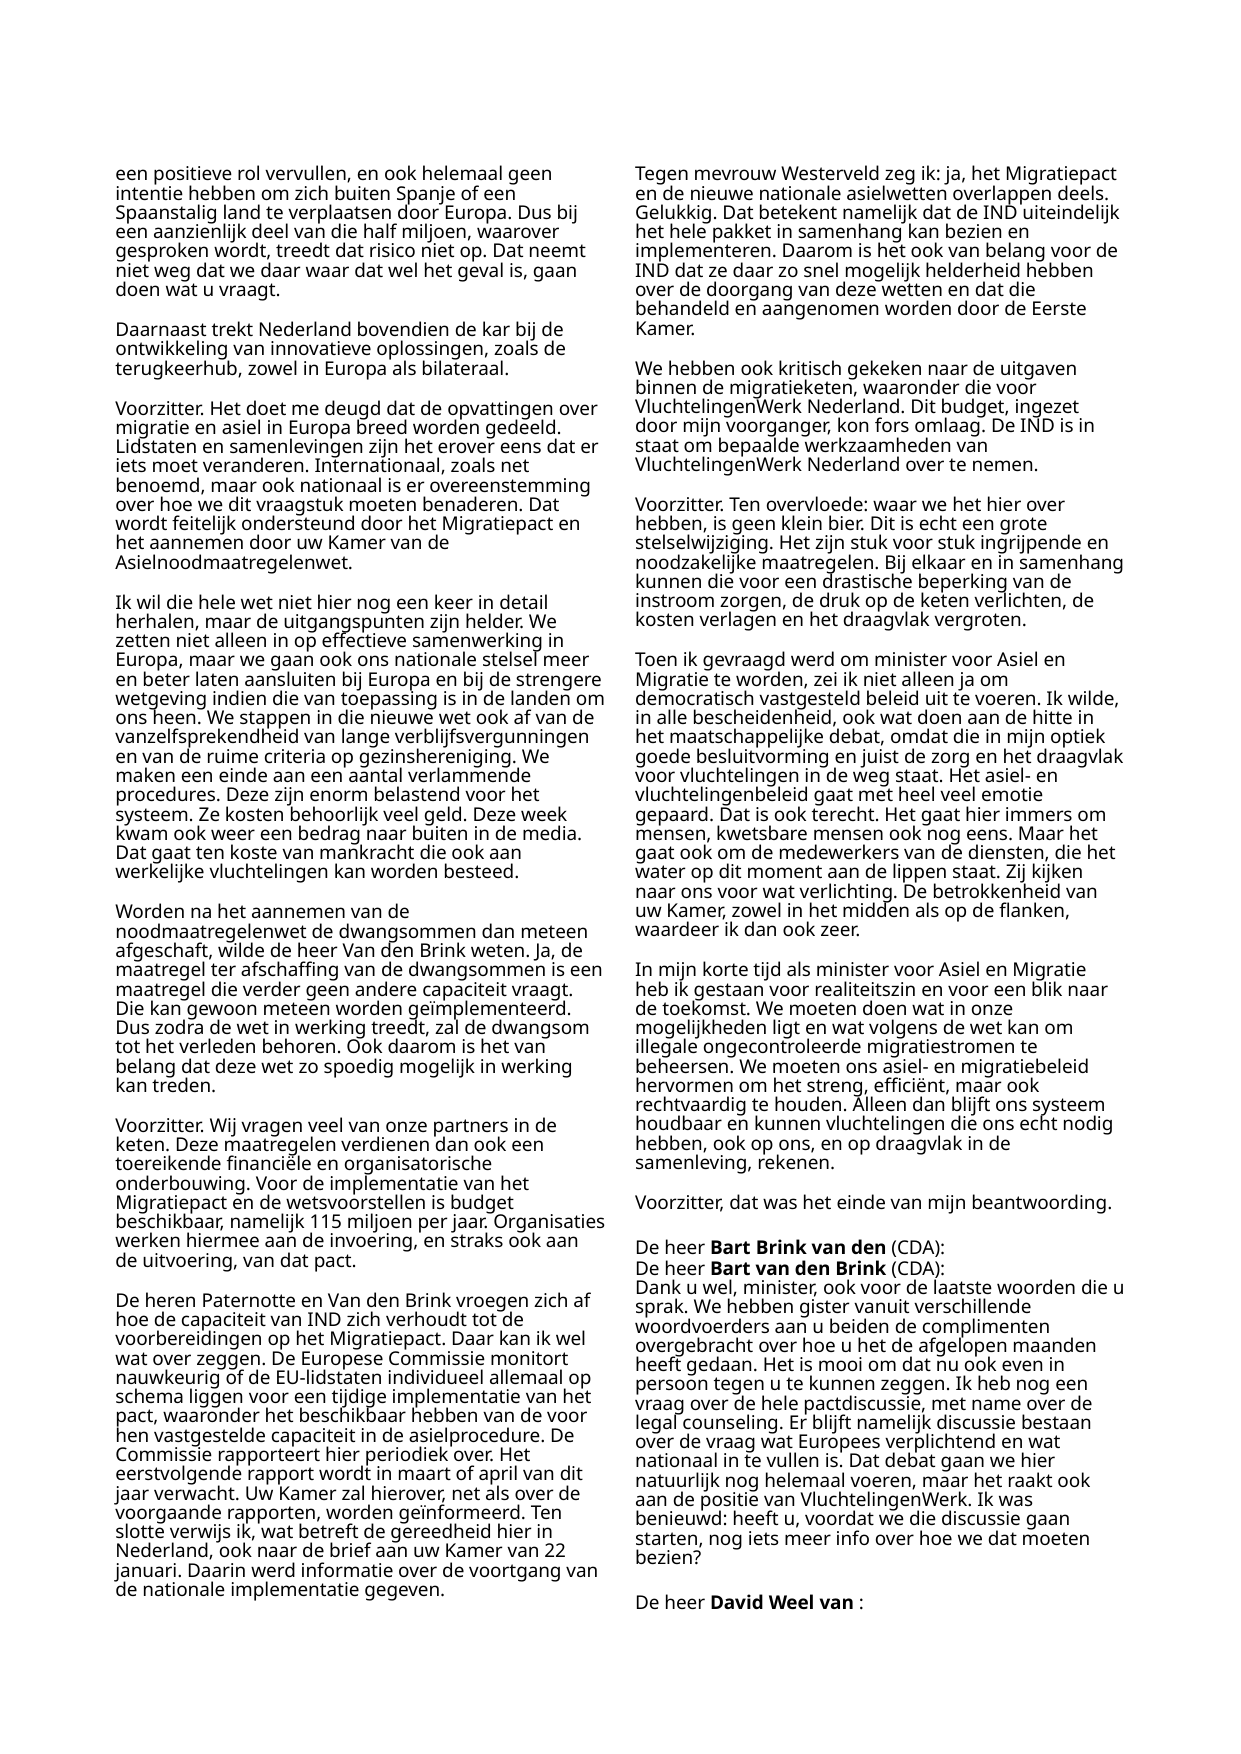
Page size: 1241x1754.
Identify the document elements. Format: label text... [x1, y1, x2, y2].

text Toen ik gevraagd werd om minister voor Asiel en Migratie te worden, zei ik niet alleen ja om democratisch vastgesteld beleid uit te voeren. Ik wilde, in alle bescheidenheid, ook wat doen aan de hitte in het maatschappelijke debat, omdat die in mijn optiek goede besluitvorming en juist de zorg en het draagvlak voor vluchtelingen in de weg staat. Het asiel- en vluchtelingenbeleid gaat met heel veel emotie gepaard. Dat is ook terecht. Het gaat hier immers om mensen, kwetsbare mensen ook nog eens. Maar het gaat ook om de medewerkers van de diensten, die het water op dit moment aan de lippen staat. Zij kijken naar ons voor wat verlichting. De betrokkenheid van uw Kamer, zowel in het midden als op de flanken, waardeer ik dan ook zeer. [635, 651, 1125, 941]
text Voorzitter. Wij vragen veel van onze partners in de keten. Deze maatregelen verdienen dan ook een toereikende financiële en organisatorische onderbouwing. Voor de implementatie van het Migratiepact en de wetsvoorstellen is budget beschikbaar, namelijk 115 miljoen per jaar. Organisaties werken hiermee aan de invoering, en straks ook aan de uitvoering, van dat pact. [115, 1117, 605, 1271]
text Ik wil die hele wet niet hier nog een keer in detail herhalen, maar de uitgangspunten zijn helder. We zetten niet alleen in op effectieve samenwerking in Europa, maar we gaan ook ons nationale stelsel meer en beter laten aansluiten bij Europa en bij de strengere wetgeving indien die van toepassing is in de landen om ons heen. We stappen in die nieuwe wet ook af van de vanzelfsprekendheid van lange verblijfsvergunningen en van de ruime criteria op gezinshereniging. We maken een einde aan een aantal verlammende procedures. Deze zijn enorm belastend voor het systeem. Ze kosten behoorlijk veel geld. Deze week kwam ook weer een bedrag naar buiten in de media. Dat gaat ten koste van mankracht die ook aan werkelijke vluchtelingen kan worden besteed. [115, 594, 605, 883]
text De heer David Weel van : [635, 1589, 1125, 1615]
text Worden na het aannemen van de noodmaatregelenwet de dwangsommen dan meteen afgeschaft, wilde de heer Van den Brink weten. Ja, de maatregel ter afschaffing van de dwangsommen is een maatregel die verder geen andere capaciteit vraagt. Die kan gewoon meteen worden geïmplementeerd. Dus zodra de wet in werking treedt, zal de dwangsom tot het verleden behoren. Ook daarom is het van belang dat deze wet zo spoedig mogelijk in werking kan treden. [115, 903, 605, 1096]
text De heer Bart van den Brink (CDA): [635, 1260, 1125, 1279]
text Tegen mevrouw Westerveld zeg ik: ja, het Migratiepact en de nieuwe nationale asielwetten overlappen deels. Gelukkig. Dat betekent namelijk dat de IND uiteindelijk het hele pakket in samenhang kan bezien en implementeren. Daarom is het ook van belang voor de IND dat ze daar zo snel mogelijk helderheid hebben over de doorgang van deze wetten en dat die behandeld en aangenomen worden door de Eerste Kamer. [635, 165, 1125, 339]
text In mijn korte tijd als minister voor Asiel en Migratie heb ik gestaan voor realiteitszin en voor een blik naar de toekomst. We moeten doen wat in onze mogelijkheden ligt en wat volgens de wet kan om illegale ongecontroleerde migratiestromen te beheersen. We moeten ons asiel- en migratiebeleid hervormen om het streng, efficiënt, maar ook rechtvaardig te houden. Alleen dan blijft ons systeem houdbaar en kunnen vluchtelingen die ons echt nodig hebben, ook op ons, en op draagvlak in de samenleving, rekenen. [635, 961, 1125, 1173]
text Voorzitter. Het doet me deugd dat de opvattingen over migratie en asiel in Europa breed worden gedeeld. Lidstaten en samenlevingen zijn het erover eens dat er iets moet veranderen. Internationaal, zoals net benoemd, maar ook nationaal is er overeenstemming over hoe we dit vraagstuk moeten benaderen. Dat wordt feitelijk ondersteund door het Migratiepact en het aannemen door uw Kamer van de Asielnoodmaatregelenwet. [115, 399, 605, 573]
text Daarnaast trekt Nederland bovendien de kar bij de ontwikkeling van innovatieve oplossingen, zoals de terugkeerhub, zowel in Europa als bilateraal. [115, 321, 605, 379]
text De heren Paternotte en Van den Brink vroegen zich af hoe de capaciteit van IND zich verhoudt tot de voorbereidingen op het Migratiepact. Daar kan ik wel wat over zeggen. De Europese Commissie monitort nauwkeurig of de EU-lidstaten individueel allemaal op schema liggen voor een tijdige implementatie van het pact, waaronder het beschikbaar hebben van de voor hen vastgestelde capaciteit in de asielprocedure. De Commissie rapporteert hier periodiek over. Het eerstvolgende rapport wordt in maart of april van dit jaar verwacht. Uw Kamer zal hierover, net als over de voorgaande rapporten, worden geïnformeerd. Ten slotte verwijs ik, wat betreft de gereedheid hier in Nederland, ook naar de brief aan uw Kamer van 22 januari. Daarin werd informatie over de voortgang van de nationale implementatie gegeven. [115, 1292, 605, 1600]
text Voorzitter, dat was het einde van mijn beantwoording. [635, 1194, 1125, 1213]
text We hebben ook kritisch gekeken naar de uitgaven binnen de migratieketen, waaronder die voor VluchtelingenWerk Nederland. Dit budget, ingezet door mijn voorganger, kon fors omlaag. De IND is in staat om bepaalde werkzaamheden van VluchtelingenWerk Nederland over te nemen. [635, 359, 1125, 475]
text een positieve rol vervullen, en ook helemaal geen intentie hebben om zich buiten Spanje of een Spaanstalig land te verplaatsen door Europa. Dus bij een aanzienlijk deel van die half miljoen, waarover gesproken wordt, treedt dat risico niet op. Dat neemt niet weg dat we daar waar dat wel het geval is, gaan doen wat u vraagt. [115, 165, 605, 300]
text Dank u wel, minister, ook voor de laatste woorden die u sprak. We hebben gister vanuit verschillende woordvoerders aan u beiden de complimenten overgebracht over hoe u het de afgelopen maanden heeft gedaan. Het is mooi om dat nu ook even in persoon tegen u te kunnen zeggen. Ik heb nog een vraag over de hele pactdiscussie, met name over de legal counseling. Er blijft namelijk discussie bestaan over de vraag wat Europees verplichtend en wat nationaal in te vullen is. Dat debat gaan we hier natuurlijk nog helemaal voeren, maar het raakt ook aan de positie van VluchtelingenWerk. Ik was benieuwd: heeft u, voordat we die discussie gaan starten, nog iets meer info over hoe we dat moeten bezien? [635, 1279, 1125, 1568]
text De heer Bart Brink van den (CDA): [635, 1234, 1125, 1260]
text Voorzitter. Ten overvloede: waar we het hier over hebben, is geen klein bier. Dit is echt een grote stelselwijziging. Het zijn stuk voor stuk ingrijpende en noodzakelijke maatregelen. Bij elkaar en in samenhang kunnen die voor een drastische beperking van de instroom zorgen, de druk op de keten verlichten, de kosten verlagen en het draagvlak vergroten. [635, 496, 1125, 631]
